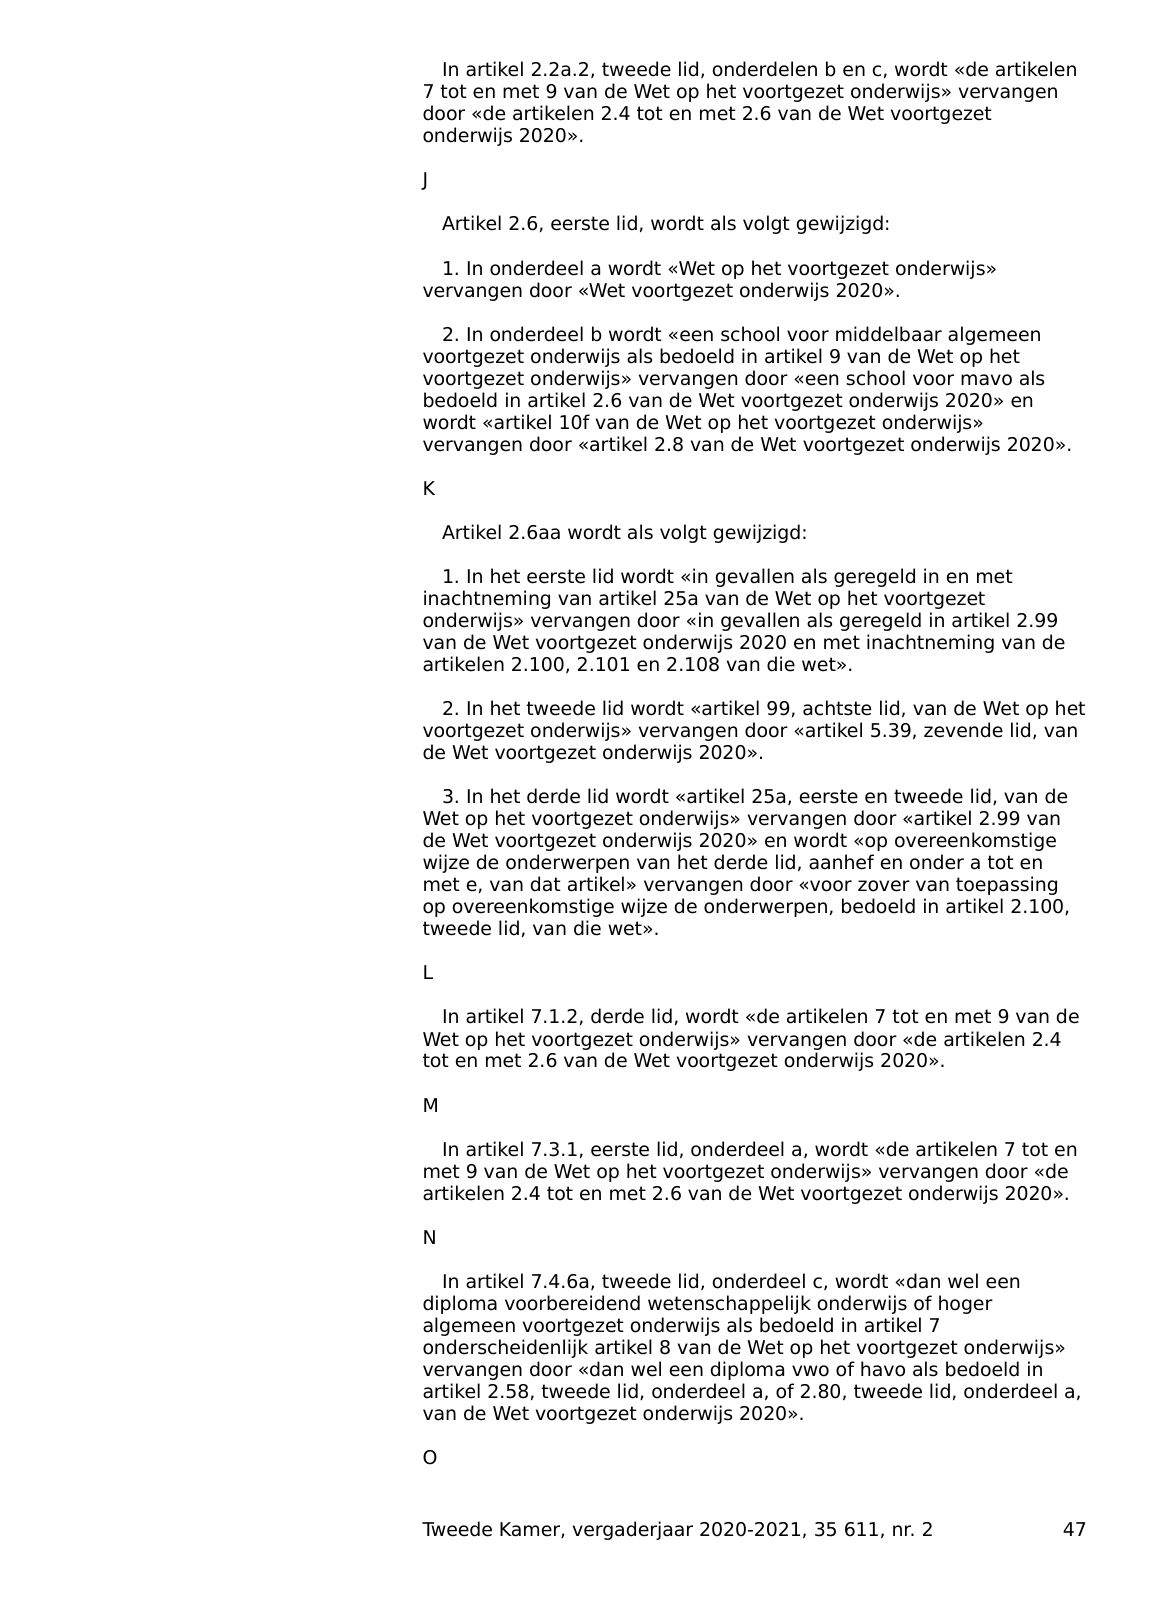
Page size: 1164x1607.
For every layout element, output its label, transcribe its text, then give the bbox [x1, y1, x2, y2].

text 2. In onderdeel b wordt «een school voor middelbaar algemeen voortgezet onderwijs als bedoeld in artikel 9 van de Wet op het voortgezet onderwijs» vervangen door «een school voor mavo als bedoeld in artikel 2.6 van de Wet voortgezet onderwijs 2020» en wordt «artikel 10f van de Wet op het voortgezet onderwijs» vervangen door «artikel 2.8 van de Wet voortgezet onderwijs 2020». [422, 324, 1087, 456]
text In artikel 7.4.6a, tweede lid, onderdeel c, wordt «dan wel een diploma voorbereidend wetenschappelijk onderwijs of hoger algemeen voortgezet onderwijs als bedoeld in artikel 7 onderscheidenlijk artikel 8 van de Wet op het voortgezet onderwijs» vervangen door «dan wel een diploma vwo of havo als bedoeld in artikel 2.58, tweede lid, onderdeel a, of 2.80, tweede lid, onderdeel a, van de Wet voortgezet onderwijs 2020». [422, 1271, 1087, 1425]
text 1. In het eerste lid wordt «in gevallen als geregeld in en met inachtneming van artikel 25a van de Wet op het voortgezet onderwijs» vervangen door «in gevallen als geregeld in artikel 2.99 van de Wet voortgezet onderwijs 2020 en met inachtneming van de artikelen 2.100, 2.101 en 2.108 van die wet». [422, 566, 1087, 676]
text 3. In het derde lid wordt «artikel 25a, eerste en tweede lid, van de Wet op het voortgezet onderwijs» vervangen door «artikel 2.99 van de Wet voortgezet onderwijs 2020» en wordt «op overeenkomstige wijze de onderwerpen van het derde lid, aanhef en onder a tot en met e, van dat artikel» vervangen door «voor zover van toepassing op overeenkomstige wijze de onderwerpen, bedoeld in artikel 2.100, tweede lid, van die wet». [422, 786, 1087, 940]
text K [422, 478, 1087, 500]
text L [422, 962, 1087, 984]
text M [422, 1094, 1087, 1117]
text O [422, 1447, 1087, 1469]
text J [422, 169, 1087, 191]
text Artikel 2.6aa wordt als volgt gewijzigd: [422, 522, 1087, 544]
text In artikel 7.1.2, derde lid, wordt «de artikelen 7 tot en met 9 van de Wet op het voortgezet onderwijs» vervangen door «de artikelen 2.4 tot en met 2.6 van de Wet voortgezet onderwijs 2020». [422, 1006, 1087, 1072]
text Artikel 2.6, eerste lid, wordt als volgt gewijzigd: [422, 213, 1087, 235]
text 1. In onderdeel a wordt «Wet op het voortgezet onderwijs» vervangen door «Wet voortgezet onderwijs 2020». [422, 257, 1087, 301]
text 2. In het tweede lid wordt «artikel 99, achtste lid, van de Wet op het voortgezet onderwijs» vervangen door «artikel 5.39, zevende lid, van de Wet voortgezet onderwijs 2020». [422, 698, 1087, 764]
text In artikel 2.2a.2, tweede lid, onderdelen b en c, wordt «de artikelen 7 tot en met 9 van de Wet op het voortgezet onderwijs» vervangen door «de artikelen 2.4 tot en met 2.6 van de Wet voortgezet onderwijs 2020». [422, 59, 1087, 147]
text In artikel 7.3.1, eerste lid, onderdeel a, wordt «de artikelen 7 tot en met 9 van de Wet op het voortgezet onderwijs» vervangen door «de artikelen 2.4 tot en met 2.6 van de Wet voortgezet onderwijs 2020». [422, 1139, 1087, 1205]
text N [422, 1227, 1087, 1249]
